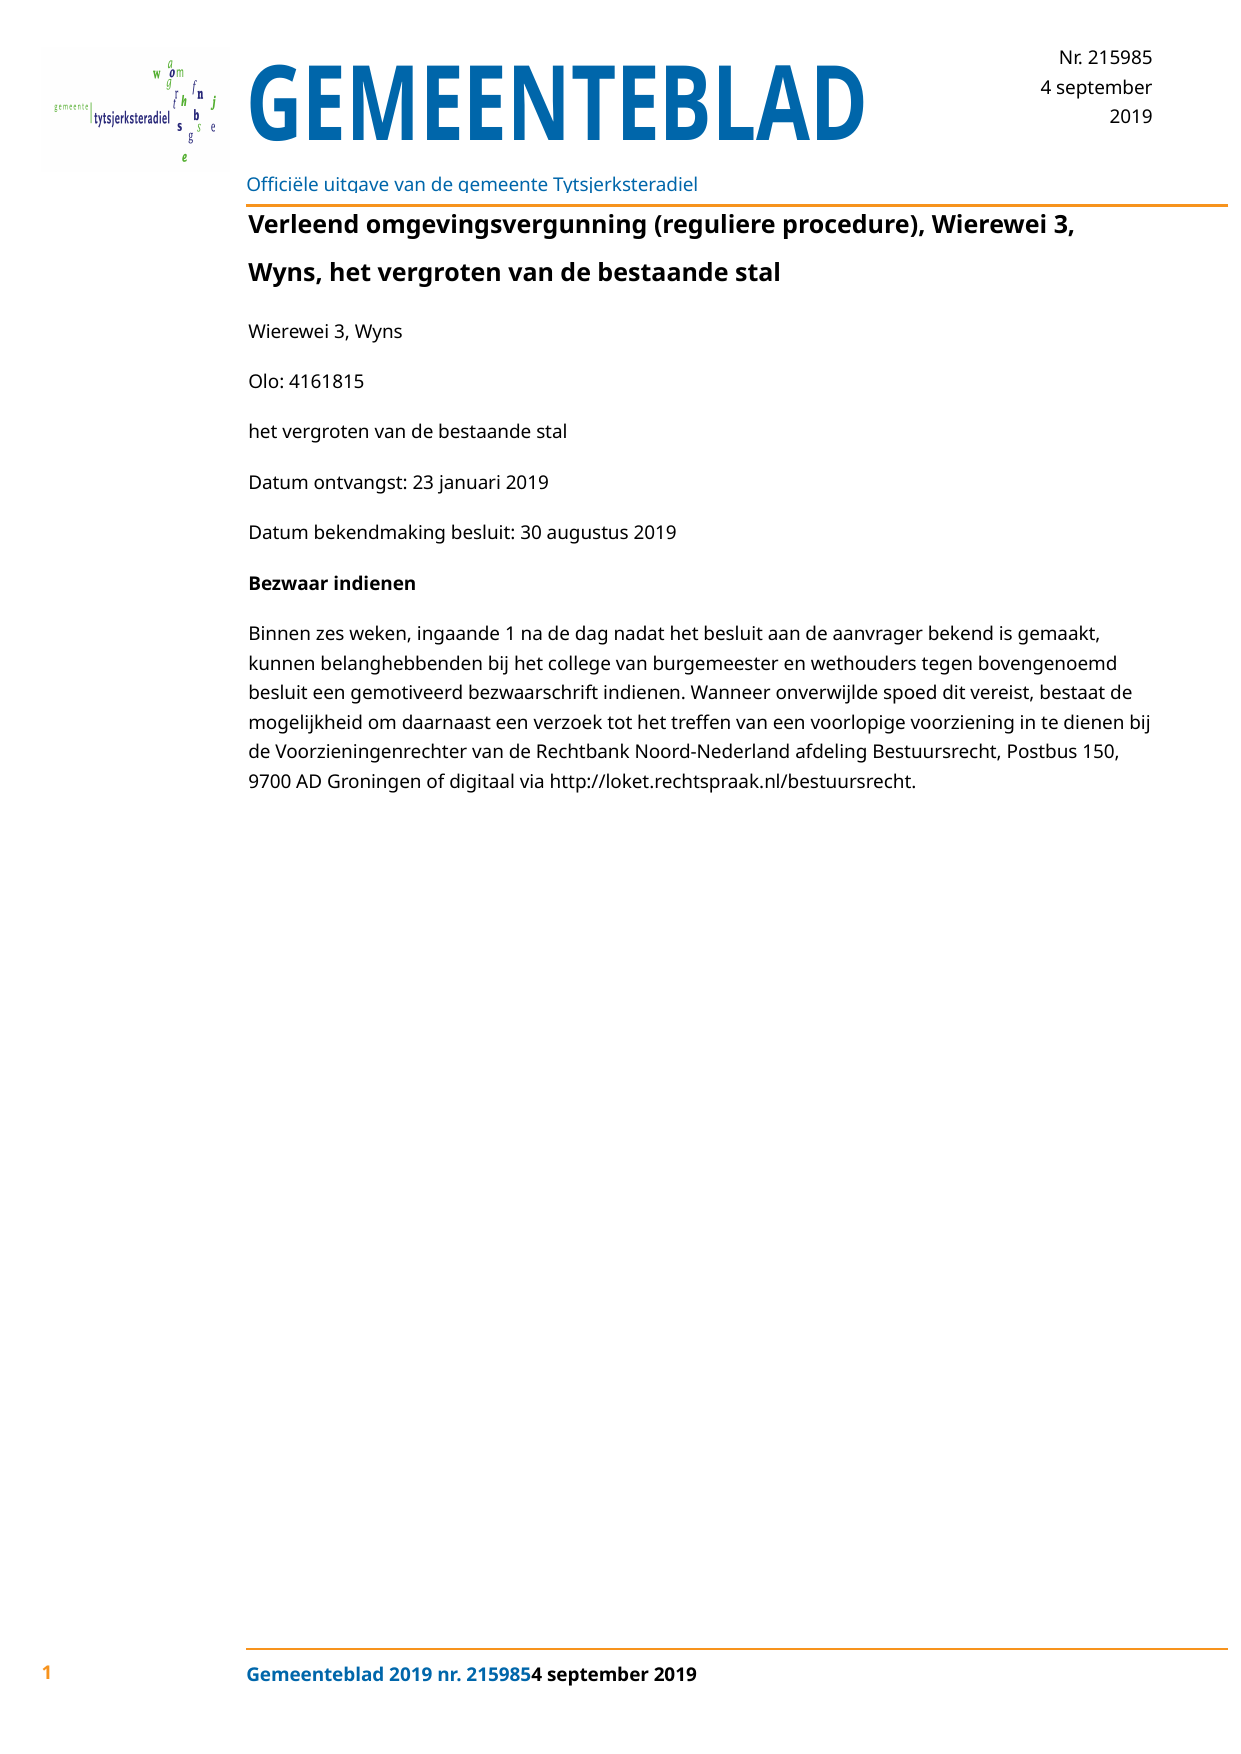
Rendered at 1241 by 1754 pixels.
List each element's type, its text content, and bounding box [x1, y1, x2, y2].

text Bezwaar indienen [248, 570, 1152, 596]
text Olo: 4161815 [248, 368, 1152, 394]
text Datum bekendmaking besluit: 30 augustus 2019 [248, 519, 1152, 545]
text Verleend omgevingsvergunning (reguliere procedure), Wierewei 3, Wyns, het vergroten van de bestaande stal [248, 207, 1152, 288]
text Datum ontvangst: 23 januari 2019 [248, 469, 1152, 495]
text het vergroten van de bestaande stal [248, 419, 1152, 444]
text Wierewei 3, Wyns [248, 318, 1152, 344]
text Binnen zes weken, ingaande 1 na de dag nadat het besluit aan de aanvrager bekend is gemaakt, kunnen belanghebbenden bij het college van burgemeester en wethouders tegen bovengenoemd besluit een gemotiveerd bezwaarschrift indienen. Wanneer onverwijlde spoed dit vereist, bestaat de mogelijkheid om daarnaast een verzoek tot het treffen van een voorlopige voorziening in te dienen bij de Voorzieningenrechter van de Rechtbank Noord-Nederland afdeling Bestuursrecht, Postbus 150, 9700 AD Groningen of digitaal via http://loket.rechtspraak.nl/bestuursrecht. [248, 620, 1152, 794]
picture [41, 47, 231, 172]
